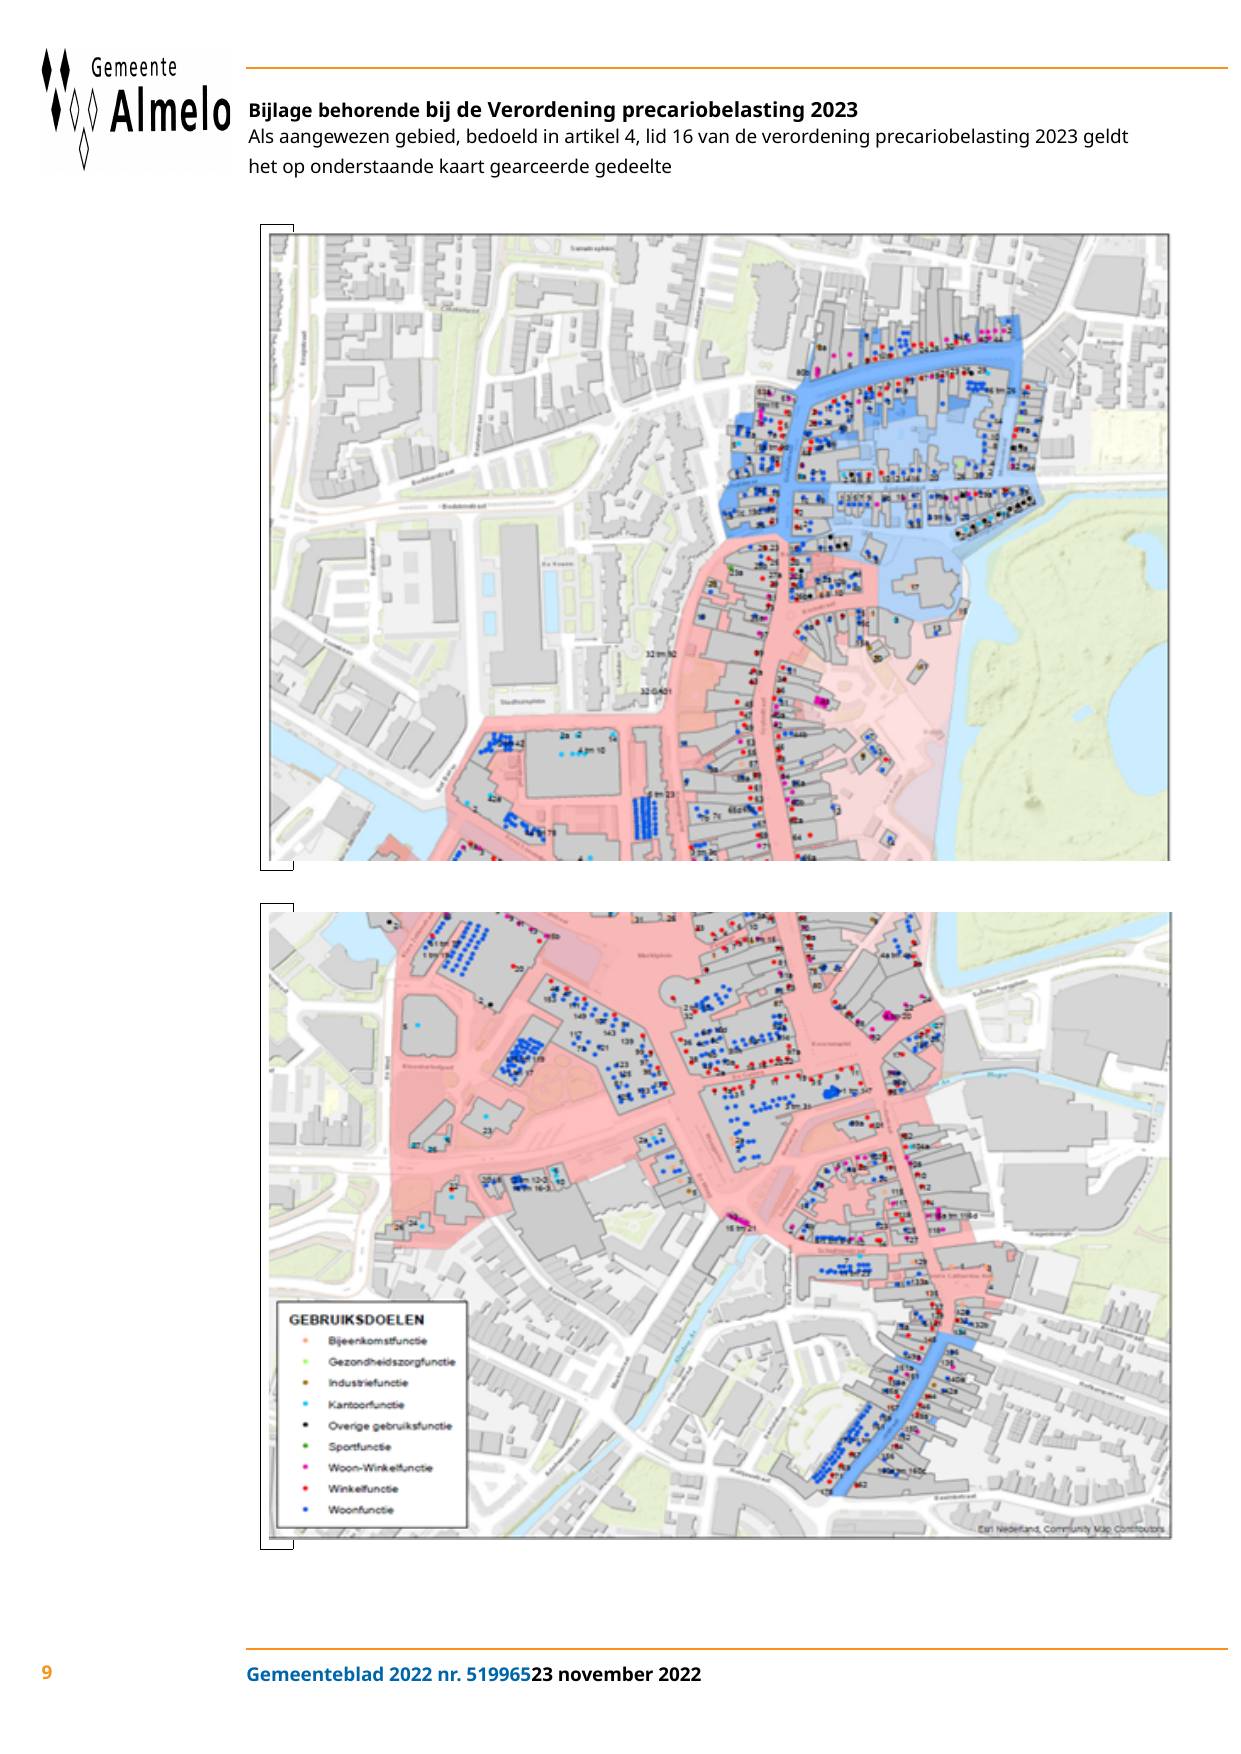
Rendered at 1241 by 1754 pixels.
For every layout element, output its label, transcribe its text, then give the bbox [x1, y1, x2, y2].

text Als aangewezen gebied, bedoeld in artikel 4, lid 16 van de verordening precariobelasting 2023 geldt het op onderstaande kaart gearceerde gedeelte [248, 123, 1152, 179]
picture [268, 232, 1173, 861]
picture [268, 912, 1173, 1540]
text Bijlage behorende bij de Verordening precariobelasting 2023 [248, 95, 1152, 123]
picture [41, 47, 231, 172]
